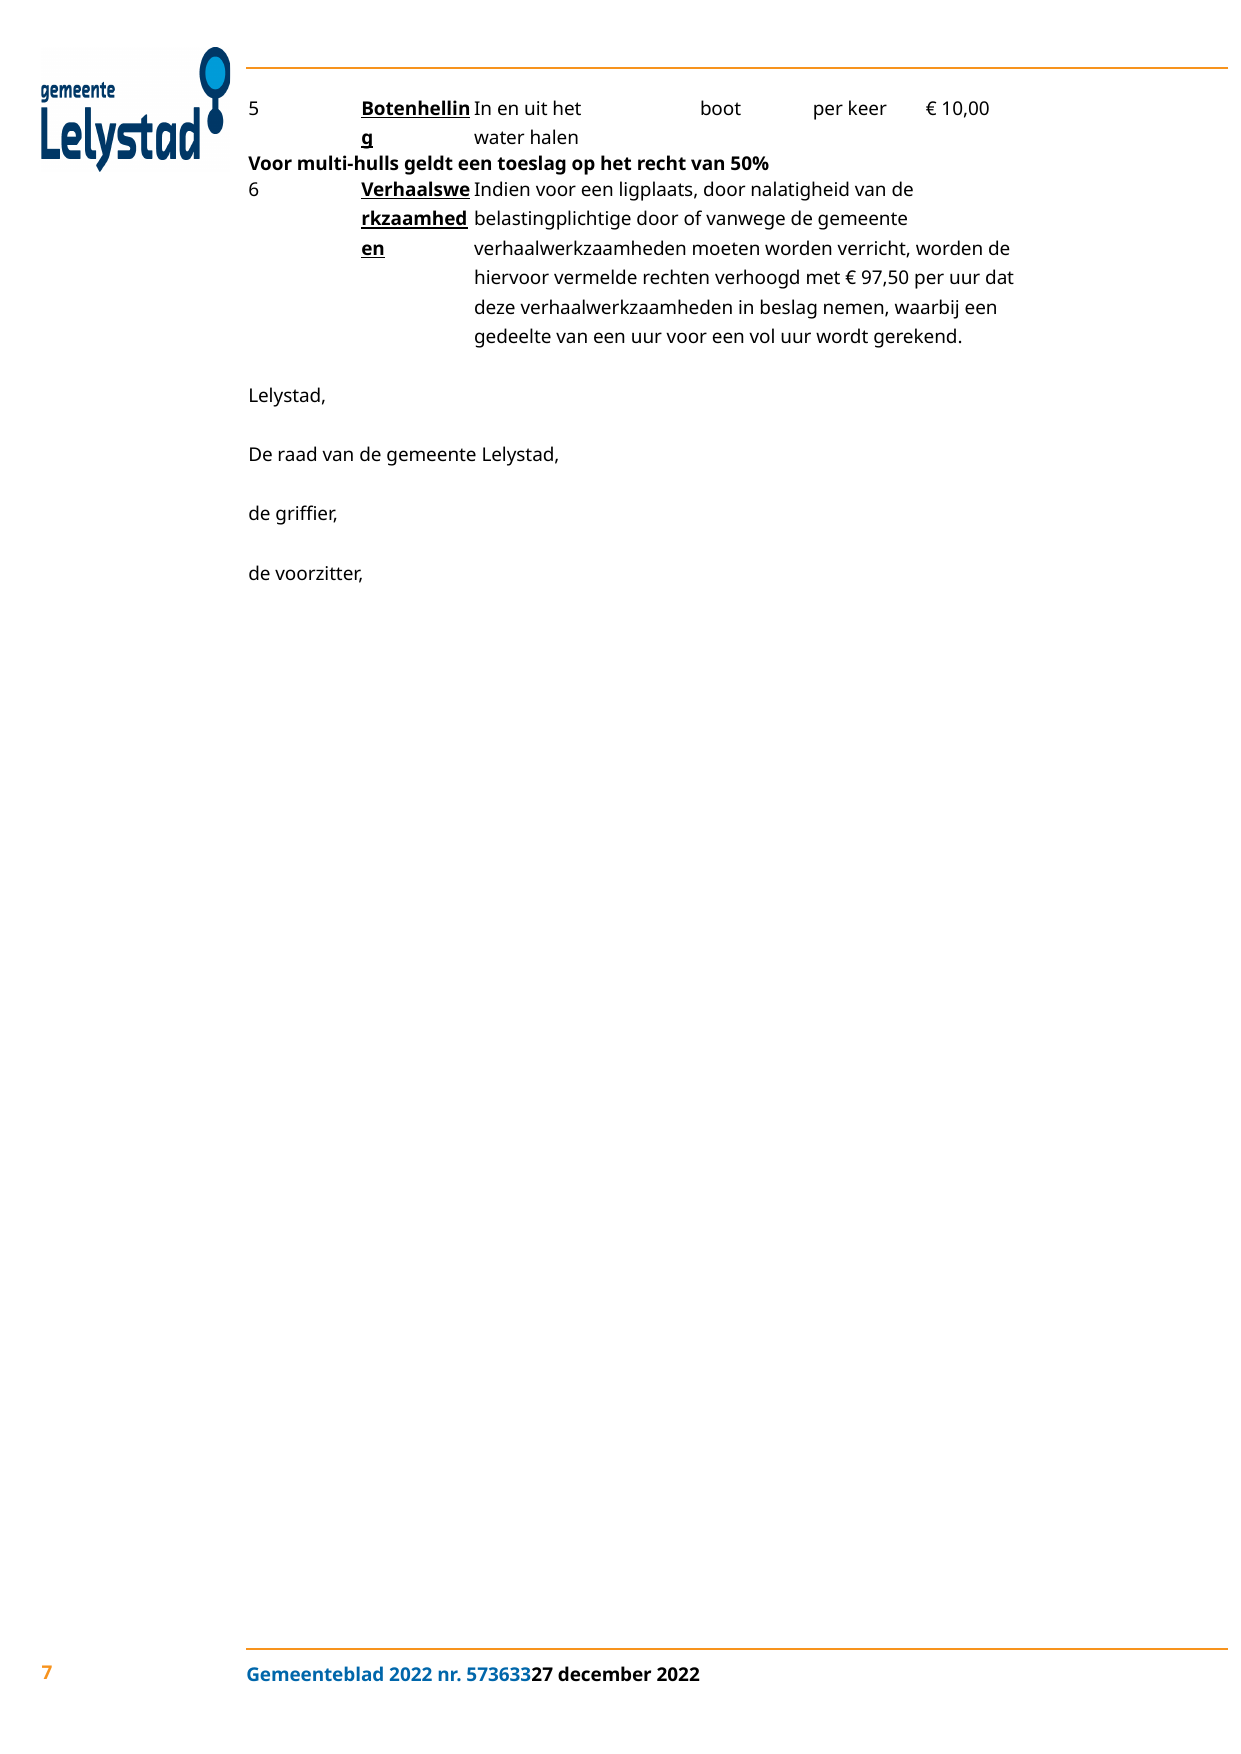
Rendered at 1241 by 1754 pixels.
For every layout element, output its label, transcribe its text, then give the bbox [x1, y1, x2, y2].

text Lelystad, [248, 382, 1152, 408]
text de voorzitter, [248, 560, 1152, 586]
picture [41, 47, 231, 172]
table_cell per keer [813, 95, 926, 150]
table_cell Verhaalswerkzaamheden [361, 176, 474, 349]
text De raad van de gemeente Lelystad, [248, 441, 1152, 467]
table_cell Voor multi-hulls geldt een toeslag op het recht van 50% [248, 150, 1152, 176]
table_cell Indien voor een ligplaats, door nalatigheid van de belastingplichtige door of vanwege de gemeente verhaalwerkzaamheden moeten worden verricht, worden de hiervoor vermelde rechten verhoogd met € 97,50 per uur dat deze verhaalwerkzaamheden in beslag nemen, waarbij een gedeelte van een uur voor een vol uur wordt gerekend. [474, 176, 1038, 349]
text de griffier, [248, 501, 1152, 526]
table_cell boot [700, 95, 813, 150]
table_cell 6 [248, 176, 361, 349]
table_cell € 10,00 [926, 95, 1152, 150]
table_cell [1039, 176, 1152, 349]
table_cell In en uit het water halen [474, 95, 587, 150]
table_cell 5 [248, 95, 361, 150]
table_cell Botenhelling [361, 95, 474, 150]
table_cell [587, 95, 700, 150]
